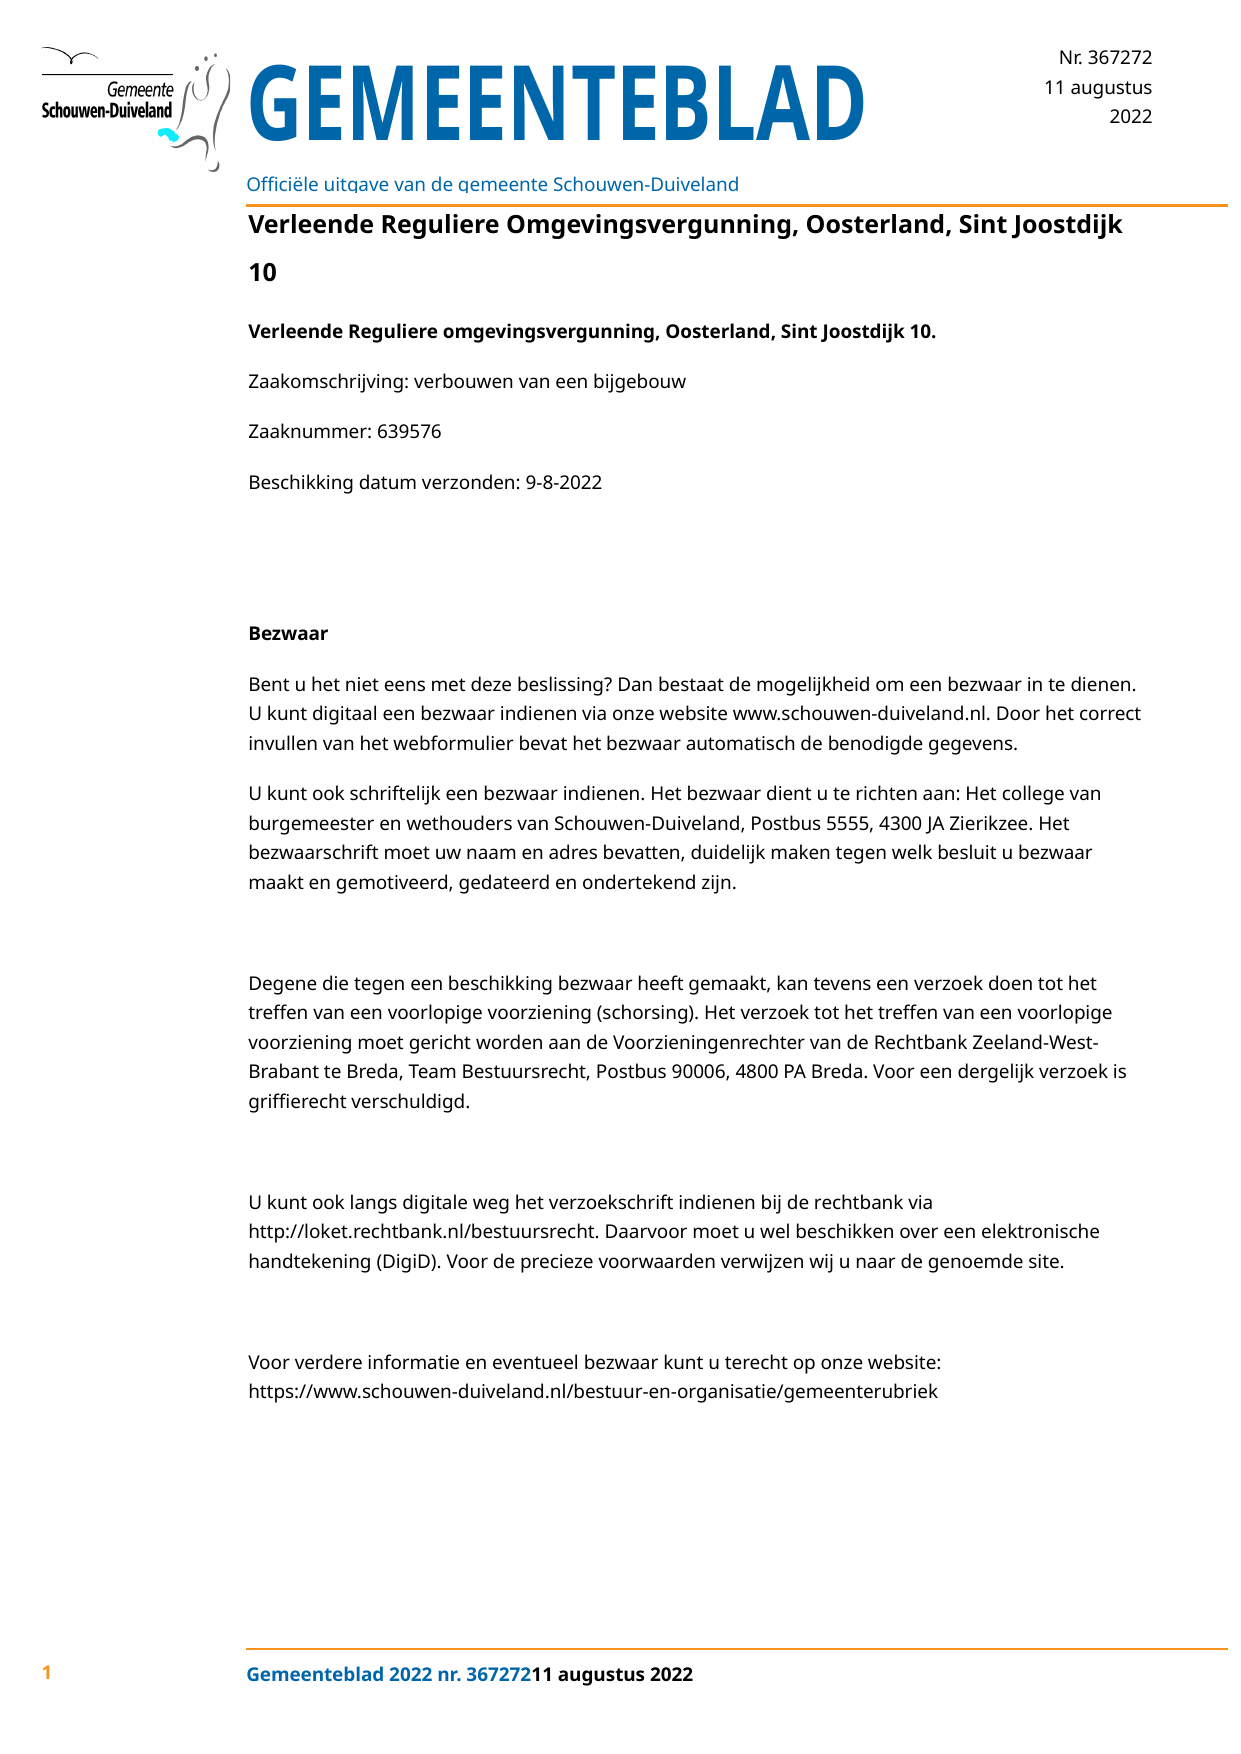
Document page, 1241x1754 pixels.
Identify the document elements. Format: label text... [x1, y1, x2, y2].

picture [41, 47, 231, 172]
text U kunt ook langs digitale weg het verzoekschrift indienen bij de rechtbank via http://loket.rechtbank.nl/bestuursrecht. Daarvoor moet u wel beschikken over een elektronische handtekening (DigiD). Voor de precieze voorwaarden verwijzen wij u naar de genoemde site. [248, 1189, 1152, 1274]
text Bezwaar [248, 620, 1152, 646]
text U kunt ook schriftelijk een bezwaar indienen. Het bezwaar dient u te richten aan: Het college van burgemeester en wethouders van Schouwen-Duiveland, Postbus 5555, 4300 JA Zierikzee. Het bezwaarschrift moet uw naam en adres bevatten, duidelijk maken tegen welk besluit u bezwaar maakt en gemotiveerd, gedateerd en ondertekend zijn. [248, 780, 1152, 895]
text Zaakomschrijving: verbouwen van een bijgebouw [248, 368, 1152, 394]
text Verleende Reguliere omgevingsvergunning, Oosterland, Sint Joostdijk 10. [248, 318, 1152, 344]
text Degene die tegen een beschikking bezwaar heeft gemaakt, kan tevens een verzoek doen tot het treffen van een voorlopige voorziening (schorsing). Het verzoek tot het treffen van een voorlopige voorziening moet gericht worden aan de Voorzieningenrechter van de Rechtbank Zeeland-West-Brabant te Breda, Team Bestuursrecht, Postbus 90006, 4800 PA Breda. Voor een dergelijk verzoek is griffierecht verschuldigd. [248, 970, 1152, 1114]
text Bent u het niet eens met deze beslissing? Dan bestaat de mogelijkheid om een bezwaar in te dienen. U kunt digitaal een bezwaar indienen via onze website www.schouwen-duiveland.nl. Door het correct invullen van het webformulier bevat het bezwaar automatisch de benodigde gegevens. [248, 671, 1152, 756]
text Beschikking datum verzonden: 9-8-2022 [248, 469, 1152, 495]
text Zaaknummer: 639576 [248, 419, 1152, 444]
text Voor verdere informatie en eventueel bezwaar kunt u terecht op onze website: https://www.schouwen-duiveland.nl/bestuur-en-organisatie/gemeenterubriek [248, 1349, 1152, 1404]
text Verleende Reguliere Omgevingsvergunning, Oosterland, Sint Joostdijk 10 [248, 207, 1152, 288]
